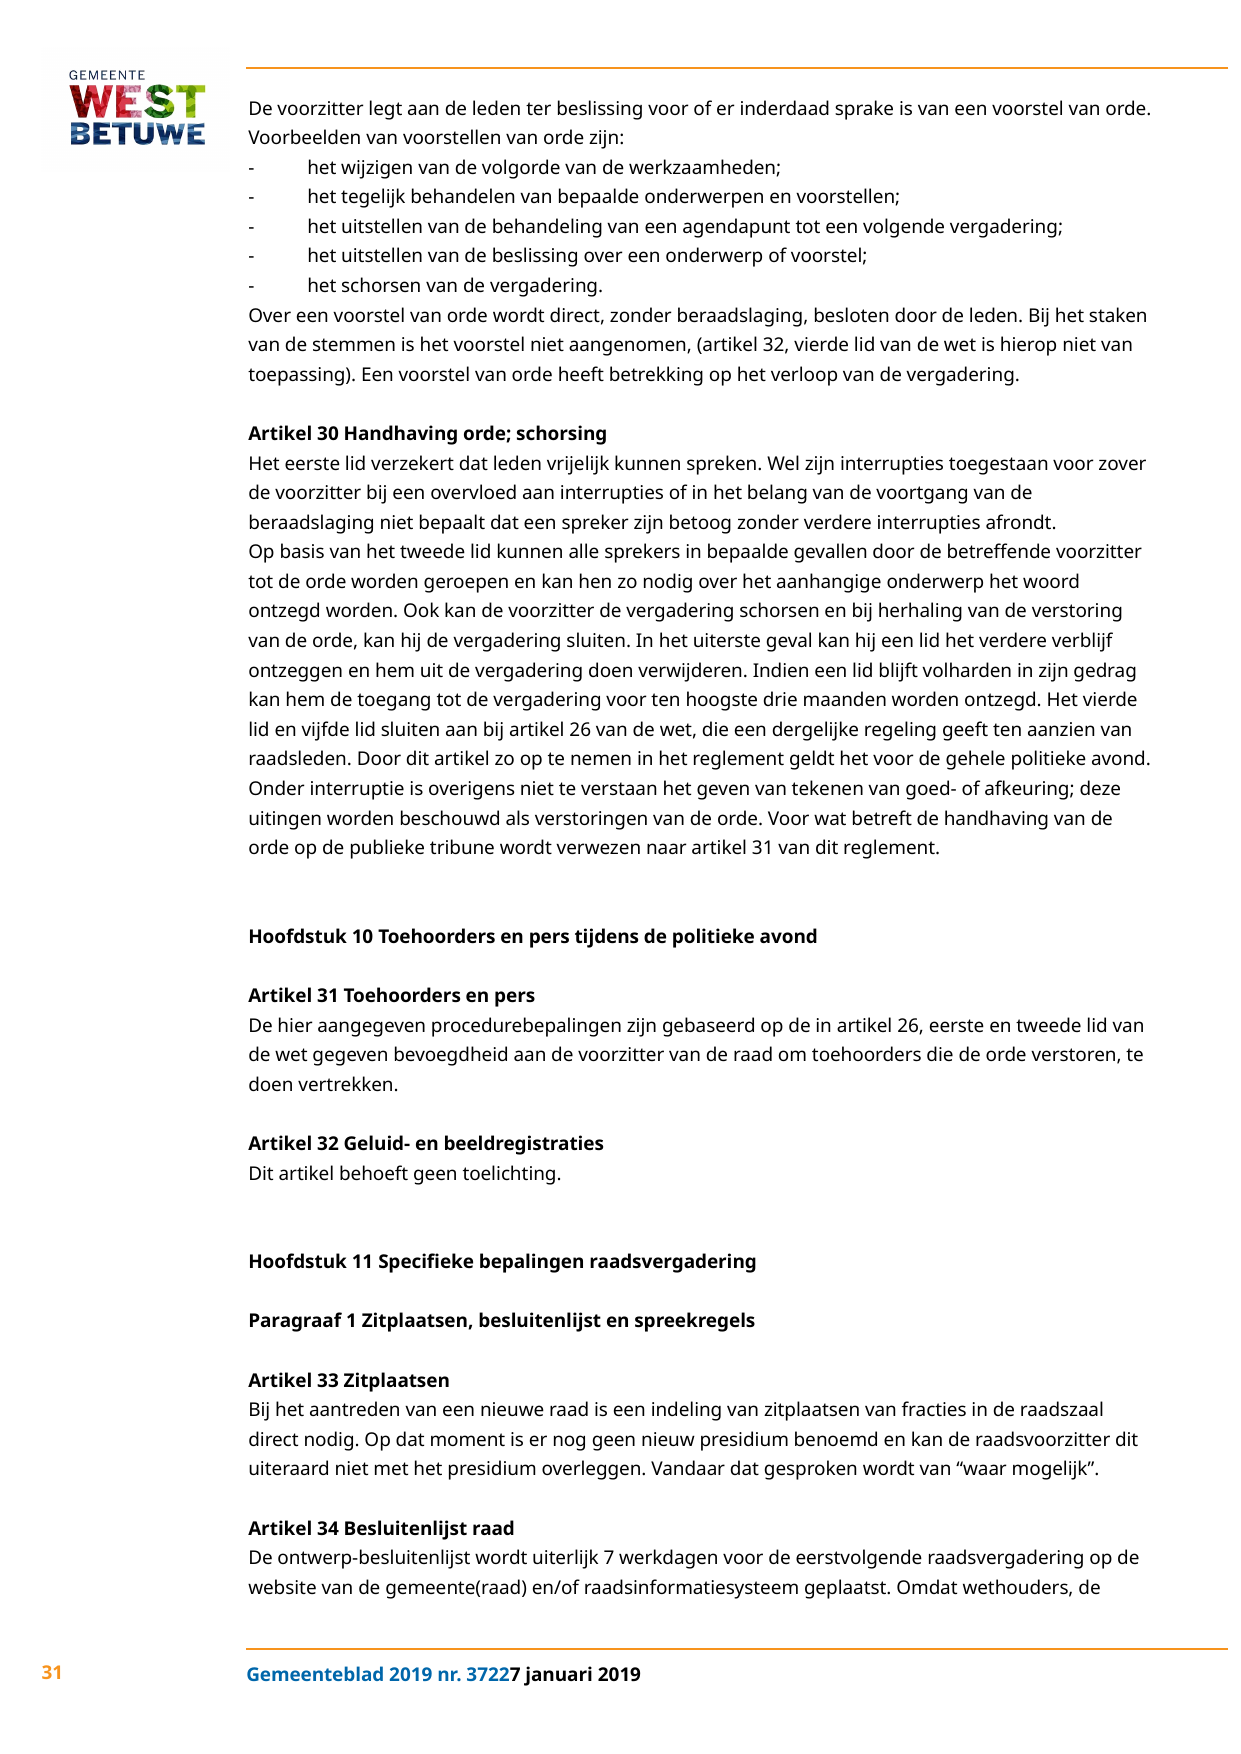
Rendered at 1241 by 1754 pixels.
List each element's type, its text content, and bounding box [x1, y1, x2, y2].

text Artikel 31 Toehoorders en pers [248, 982, 1152, 1008]
text Onder interruptie is overigens niet te verstaan het geven van tekenen van goed- of afkeuring; deze uitingen worden beschouwd als verstoringen van de orde. Voor wat betreft de handhaving van de orde op de publieke tribune wordt verwezen naar artikel 31 van dit reglement. [248, 775, 1152, 860]
text De hier aangegeven procedurebepalingen zijn gebaseerd op de in artikel 26, eerste en tweede lid van de wet gegeven bevoegdheid aan de voorzitter van de raad om toehoorders die de orde verstoren, te doen vertrekken. [248, 1012, 1152, 1097]
text Hoofdstuk 11 Specifieke bepalingen raadsvergadering [248, 1248, 1152, 1274]
text Artikel 33 Zitplaatsen [248, 1367, 1152, 1393]
text Bij het aantreden van een nieuwe raad is een indeling van zitplaatsen van fracties in de raadszaal direct nodig. Op dat moment is er nog geen nieuw presidium benoemd en kan de raadsvoorzitter dit uiteraard niet met het presidium overleggen. Vandaar dat gesproken wordt van “waar mogelijk”. [248, 1396, 1152, 1481]
list het uitstellen van de beslissing over een onderwerp of voorstel; [248, 243, 1152, 268]
text Artikel 32 Geluid- en beeldregistraties [248, 1130, 1152, 1156]
list het schorsen van de vergadering. [248, 272, 1152, 298]
text Artikel 30 Handhaving orde; schorsing [248, 420, 1152, 446]
list het tegelijk behandelen van bepaalde onderwerpen en voorstellen; [248, 183, 1152, 209]
text De ontwerp-besluitenlijst wordt uiterlijk 7 werkdagen voor de eerstvolgende raadsvergadering op de website van de gemeente(raad) en/of raadsinformatiesysteem geplaatst. Omdat wethouders, de [248, 1544, 1152, 1600]
text Paragraaf 1 Zitplaatsen, besluitenlijst en spreekregels [248, 1308, 1152, 1333]
list het wijzigen van de volgorde van de werkzaamheden; [248, 154, 1152, 180]
text Op basis van het tweede lid kunnen alle sprekers in bepaalde gevallen door de betreffende voorzitter tot de orde worden geroepen en kan hen zo nodig over het aanhangige onderwerp het woord ontzegd worden. Ook kan de voorzitter de vergadering schorsen en bij herhaling van de verstoring van de orde, kan hij de vergadering sluiten. In het uiterste geval kan hij een lid het verdere verblijf ontzeggen en hem uit de vergadering doen verwijderen. Indien een lid blijft volharden in zijn gedrag kan hem de toegang tot de vergadering voor ten hoogste drie maanden worden ontzegd. Het vierde lid en vijfde lid sluiten aan bij artikel 26 van de wet, die een dergelijke regeling geeft ten aanzien van raadsleden. Door dit artikel zo op te nemen in het reglement geldt het voor de gehele politieke avond. [248, 538, 1152, 771]
picture [41, 47, 231, 172]
text Over een voorstel van orde wordt direct, zonder beraadslaging, besloten door de leden. Bij het staken van de stemmen is het voorstel niet aangenomen, (artikel 32, vierde lid van de wet is hierop niet van toepassing). Een voorstel van orde heeft betrekking op het verloop van de vergadering. [248, 302, 1152, 387]
text De voorzitter legt aan de leden ter beslissing voor of er inderdaad sprake is van een voorstel van orde. Voorbeelden van voorstellen van orde zijn: [248, 95, 1152, 150]
list het uitstellen van de behandeling van een agendapunt tot een volgende vergadering; [248, 213, 1152, 239]
text Hoofdstuk 10 Toehoorders en pers tijdens de politieke avond [248, 923, 1152, 949]
text Het eerste lid verzekert dat leden vrijelijk kunnen spreken. Wel zijn interrupties toegestaan voor zover de voorzitter bij een overvloed aan interrupties of in het belang van de voortgang van de beraadslaging niet bepaalt dat een spreker zijn betoog zonder verdere interrupties afrondt. [248, 450, 1152, 535]
text Artikel 34 Besluitenlijst raad [248, 1515, 1152, 1541]
text Dit artikel behoeft geen toelichting. [248, 1160, 1152, 1186]
